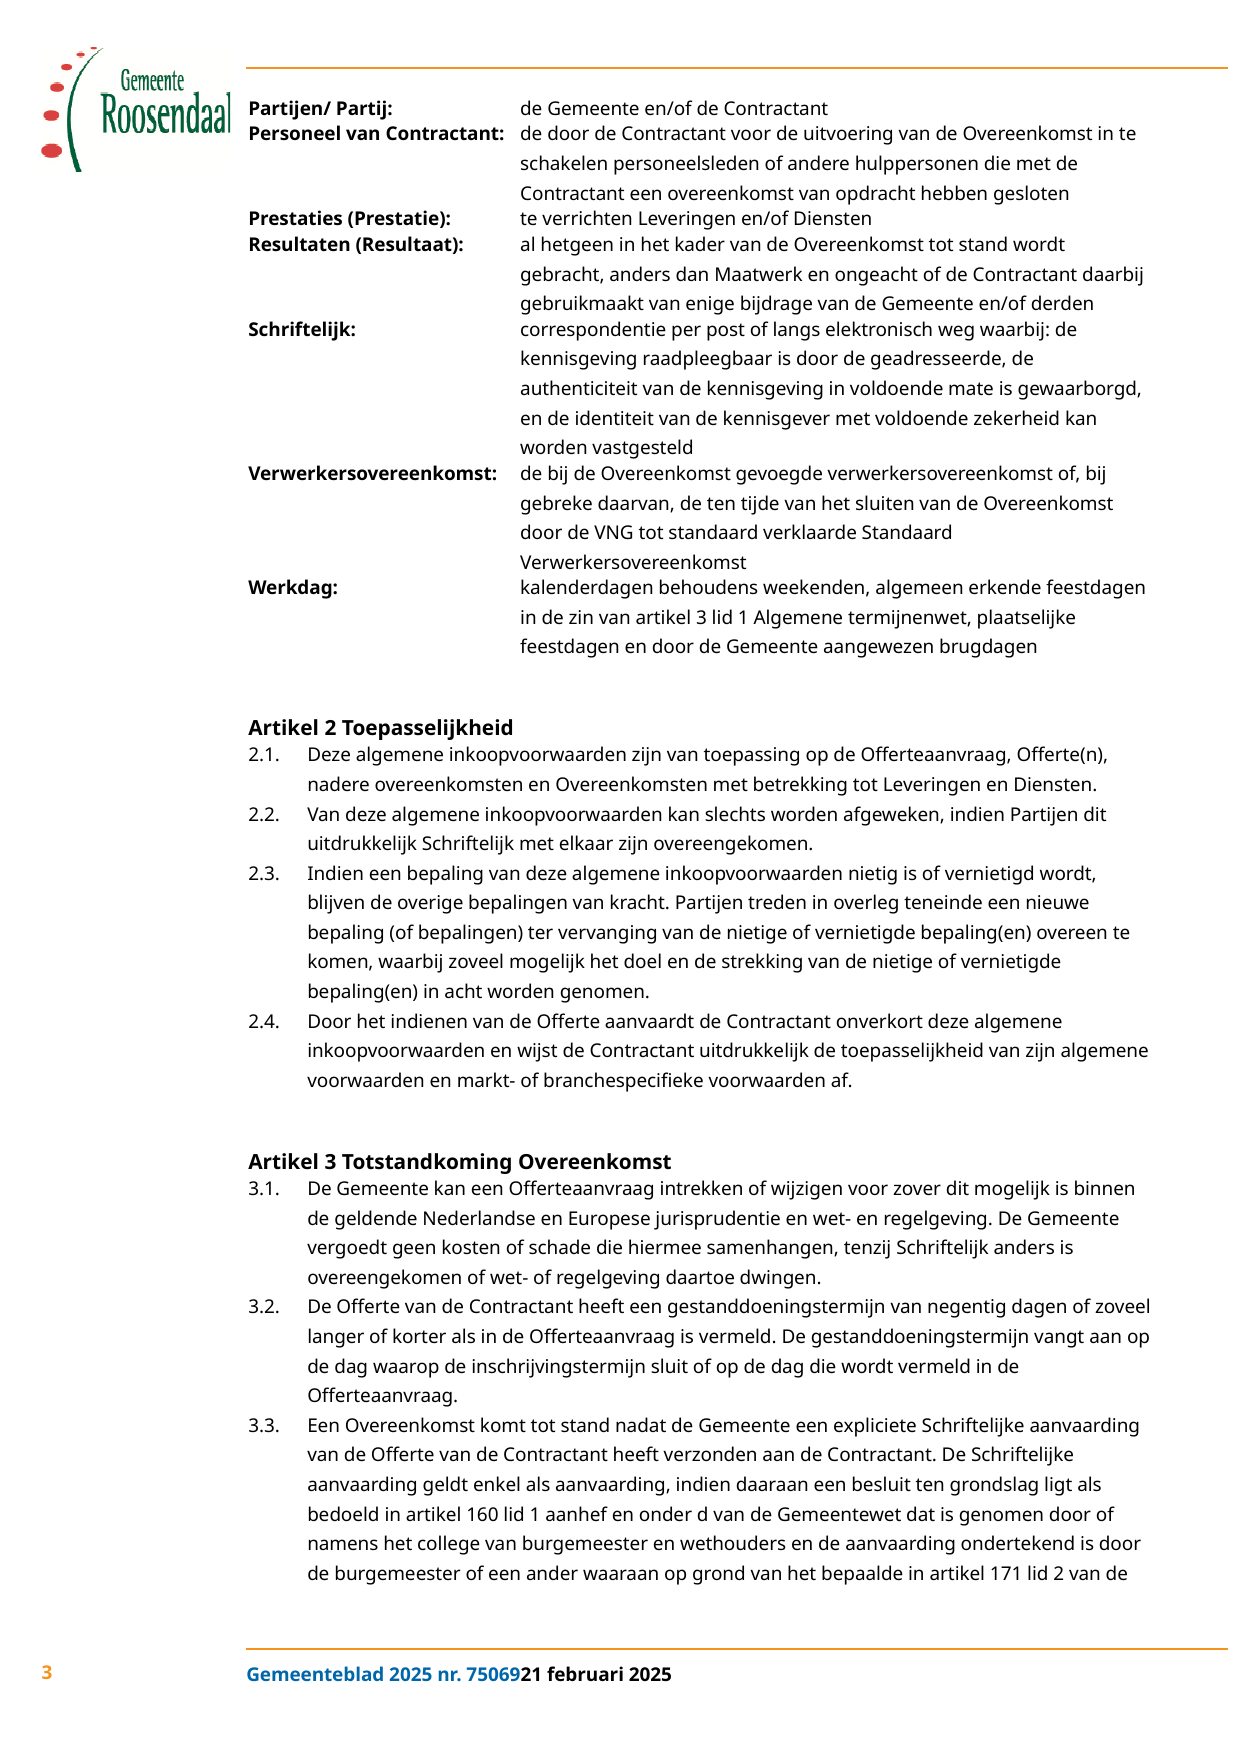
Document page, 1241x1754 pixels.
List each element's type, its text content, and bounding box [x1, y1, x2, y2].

table_cell Resultaten (Resultaat): [248, 231, 520, 316]
list Van deze algemene inkoopvoorwaarden kan slechts worden afgeweken, indien Partijen dit uitdrukkelijk Schriftelijk met elkaar zijn overeengekomen. [248, 801, 1152, 856]
list Indien een bepaling van deze algemene inkoopvoorwaarden nietig is of vernietigd wordt, blijven de overige bepalingen van kracht. Partijen treden in overleg teneinde een nieuwe bepaling (of bepalingen) ter vervanging van de nietige of vernietigde bepaling(en) overeen te komen, waarbij zoveel mogelijk het doel en de strekking van de nietige of vernietigde bepaling(en) in acht worden genomen. [248, 860, 1152, 1004]
text Artikel 2 Toepasselijkheid [248, 713, 1152, 742]
table_cell de Gemeente en/of de Contractant [520, 95, 1152, 121]
list Een Overeenkomst komt tot stand nadat de Gemeente een expliciete Schriftelijke aanvaarding van de Offerte van de Contractant heeft verzonden aan de Contractant. De Schriftelijke aanvaarding geldt enkel als aanvaarding, indien daaraan een besluit ten grondslag ligt als bedoeld in artikel 160 lid 1 aanhef en onder d van de Gemeentewet dat is genomen door of namens het college van burgemeester en wethouders en de aanvaarding ondertekend is door de burgemeester of een ander waaraan op grond van het bepaalde in artikel 171 lid 2 van de [248, 1412, 1152, 1586]
table_cell correspondentie per post of langs elektronisch weg waarbij: de kennisgeving raadpleegbaar is door de geadresseerde, de authenticiteit van de kennisgeving in voldoende mate is gewaarborgd, en de identiteit van de kennisgever met voldoende zekerheid kan worden vastgesteld [520, 316, 1152, 460]
table_cell Schriftelijk: [248, 316, 520, 460]
list De Gemeente kan een Offerteaanvraag intrekken of wijzigen voor zover dit mogelijk is binnen de geldende Nederlandse en Europese jurisprudentie en wet- en regelgeving. De Gemeente vergoedt geen kosten of schade die hiermee samenhangen, tenzij Schriftelijk anders is overeengekomen of wet- of regelgeving daartoe dwingen. [248, 1175, 1152, 1290]
list Door het indienen van de Offerte aanvaardt de Contractant onverkort deze algemene inkoopvoorwaarden en wijst de Contractant uitdrukkelijk de toepasselijkheid van zijn algemene voorwaarden en markt- of branchespecifieke voorwaarden af. [248, 1008, 1152, 1093]
list Deze algemene inkoopvoorwaarden zijn van toepassing op de Offerteaanvraag, Offerte(n), nadere overeenkomsten en Overeenkomsten met betrekking tot Leveringen en Diensten. [248, 742, 1152, 797]
table_cell Prestaties (Prestatie): [248, 205, 520, 231]
table_cell kalenderdagen behoudens weekenden, algemeen erkende feestdagen in de zin van artikel 3 lid 1 Algemene termijnenwet, plaatselijke feestdagen en door de Gemeente aangewezen brugdagen [520, 575, 1152, 659]
table_cell de bij de Overeenkomst gevoegde verwerkersovereenkomst of, bij gebreke daarvan, de ten tijde van het sluiten van de Overeenkomst door de VNG tot standaard verklaarde Standaard Verwerkersovereenkomst [520, 460, 1152, 574]
table_cell te verrichten Leveringen en/of Diensten [520, 205, 1152, 231]
table_cell Verwerkersovereenkomst: [248, 460, 520, 574]
list De Offerte van de Contractant heeft een gestanddoeningstermijn van negentig dagen of zoveel langer of korter als in de Offerteaanvraag is vermeld. De gestanddoeningstermijn vangt aan op de dag waarop de inschrijvingstermijn sluit of op de dag die wordt vermeld in de Offerteaanvraag. [248, 1294, 1152, 1408]
table_cell Personeel van Contractant: [248, 121, 520, 205]
table_cell Partijen/ Partij: [248, 95, 520, 121]
text Artikel 3 Totstandkoming Overeenkomst [248, 1147, 1152, 1175]
picture [41, 47, 231, 172]
table_cell de door de Contractant voor de uitvoering van de Overeenkomst in te schakelen personeelsleden of andere hulppersonen die met de Contractant een overeenkomst van opdracht hebben gesloten [520, 121, 1152, 205]
table_cell al hetgeen in het kader van de Overeenkomst tot stand wordt gebracht, anders dan Maatwerk en ongeacht of de Contractant daarbij gebruikmaakt van enige bijdrage van de Gemeente en/of derden [520, 231, 1152, 316]
table_cell Werkdag: [248, 575, 520, 659]
